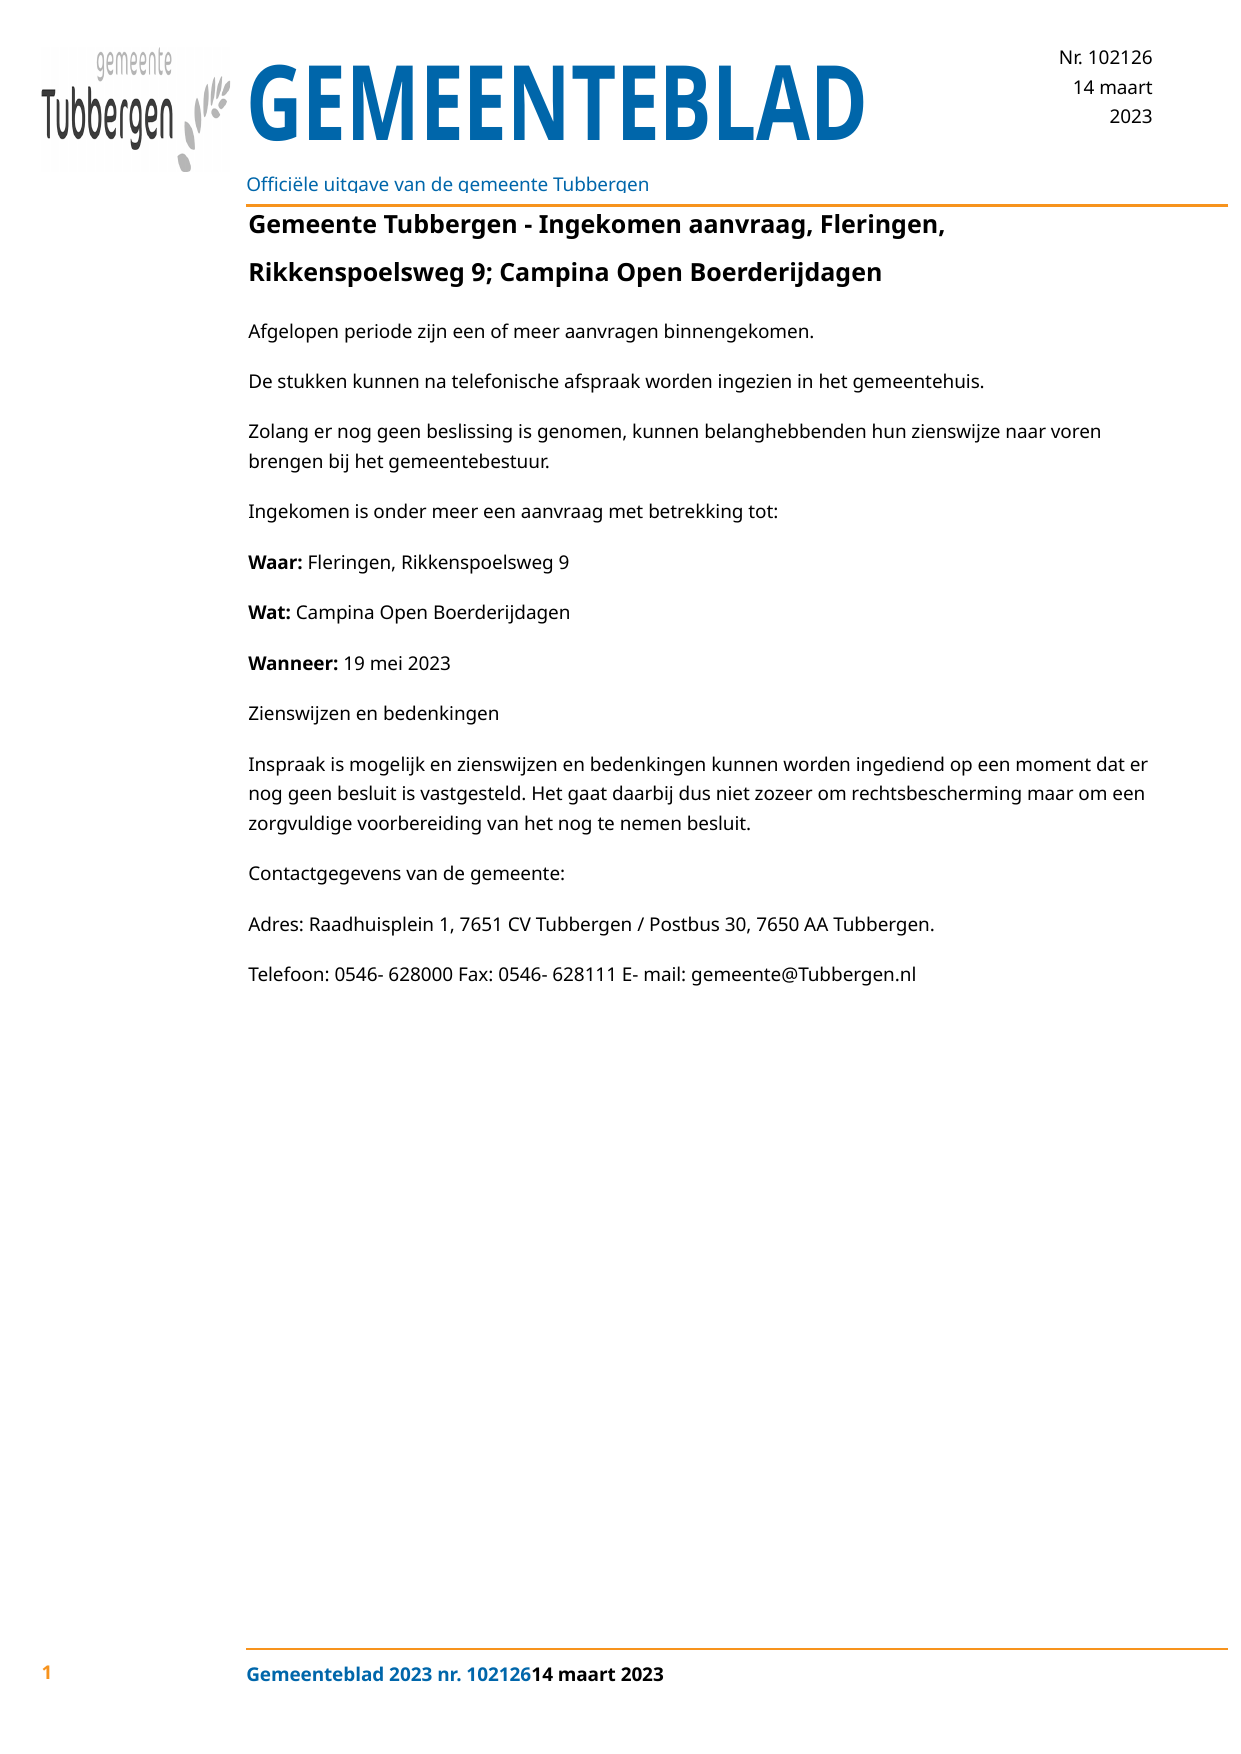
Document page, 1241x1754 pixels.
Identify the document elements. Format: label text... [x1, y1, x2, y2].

picture [41, 47, 231, 172]
text Waar: Fleringen, Rikkenspoelsweg 9 [248, 549, 1152, 575]
text Zienswijzen en bedenkingen [248, 700, 1152, 726]
text Wat: Campina Open Boerderijdagen [248, 599, 1152, 625]
text Afgelopen periode zijn een of meer aanvragen binnengekomen. [248, 318, 1152, 344]
text De stukken kunnen na telefonische afspraak worden ingezien in het gemeentehuis. [248, 368, 1152, 394]
text Wanneer: 19 mei 2023 [248, 650, 1152, 676]
text Gemeente Tubbergen - Ingekomen aanvraag, Fleringen, Rikkenspoelsweg 9; Campina Open Boerderijdagen [248, 207, 1152, 288]
text Inspraak is mogelijk en zienswijzen en bedenkingen kunnen worden ingediend op een moment dat er nog geen besluit is vastgesteld. Het gaat daarbij dus niet zozeer om rechtsbescherming maar om een zorgvuldige voorbereiding van het nog te nemen besluit. [248, 751, 1152, 836]
text Adres: Raadhuisplein 1, 7651 CV Tubbergen / Postbus 30, 7650 AA Tubbergen. [248, 911, 1152, 937]
text Contactgegevens van de gemeente: [248, 860, 1152, 886]
text Telefoon: 0546- 628000 Fax: 0546- 628111 E- mail: gemeente@Tubbergen.nl [248, 961, 1152, 987]
text Zolang er nog geen beslissing is genomen, kunnen belanghebbenden hun zienswijze naar voren brengen bij het gemeentebestuur. [248, 419, 1152, 474]
text Ingekomen is onder meer een aanvraag met betrekking tot: [248, 499, 1152, 524]
